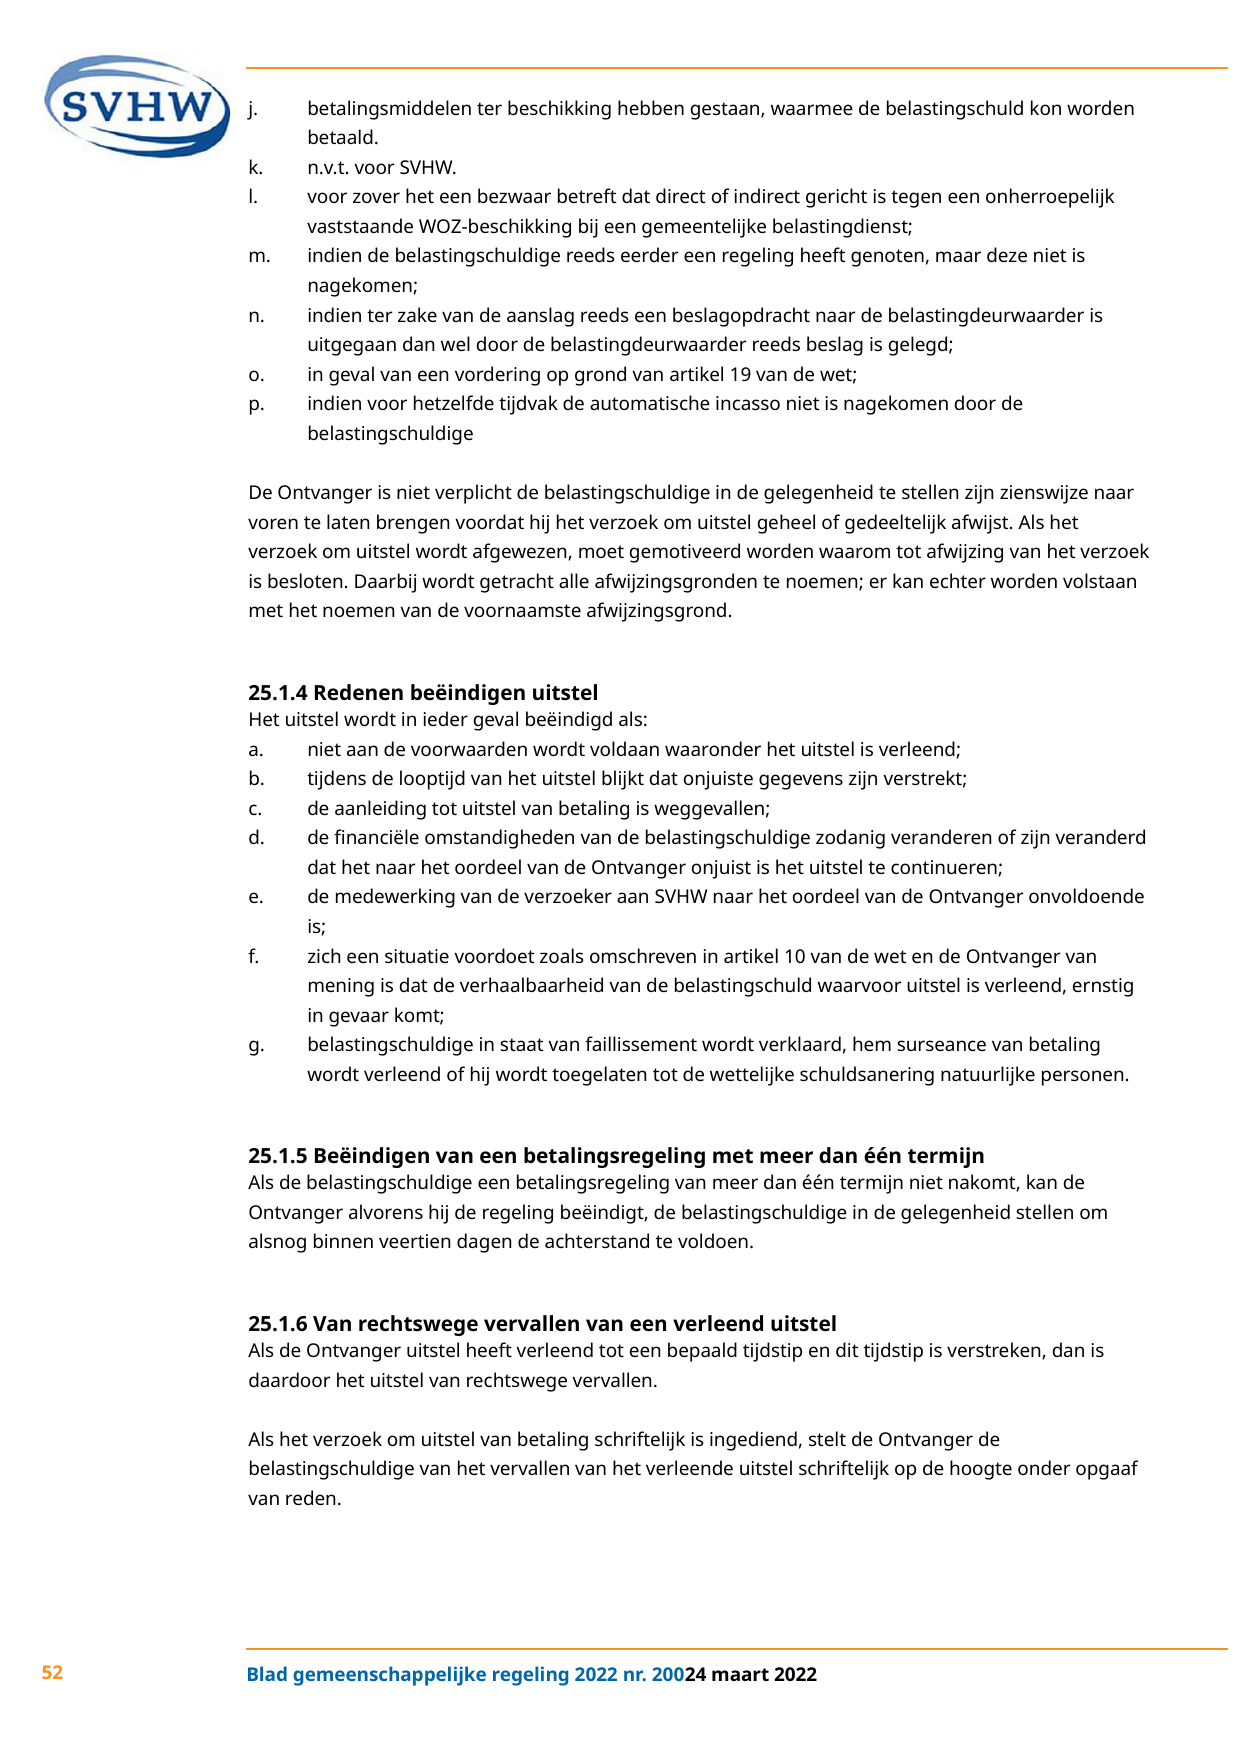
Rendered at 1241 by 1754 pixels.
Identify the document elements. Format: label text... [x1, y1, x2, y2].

list belastingschuldige in staat van faillissement wordt verklaard, hem surseance van betaling wordt verleend of hij wordt toegelaten tot de wettelijke schuldsanering natuurlijke personen. [248, 1032, 1152, 1087]
text Als de belastingschuldige een betalingsregeling van meer dan één termijn niet nakomt, kan de Ontvanger alvorens hij de regeling beëindigt, de belastingschuldige in de gelegenheid stellen om alsnog binnen veertien dagen de achterstand te voldoen. [248, 1169, 1152, 1254]
text 25.1.5 Beëindigen van een betalingsregeling met meer dan één termijn [248, 1141, 1152, 1169]
list de aanleiding tot uitstel van betaling is weggevallen; [248, 795, 1152, 821]
list indien ter zake van de aanslag reeds een beslagopdracht naar de belastingdeurwaarder is uitgegaan dan wel door de belastingdeurwaarder reeds beslag is gelegd; [248, 302, 1152, 357]
list tijdens de looptijd van het uitstel blijkt dat onjuiste gegevens zijn verstrekt; [248, 765, 1152, 791]
list betalingsmiddelen ter beschikking hebben gestaan, waarmee de belastingschuld kon worden betaald. [248, 95, 1152, 150]
text 25.1.6 Van rechtswege vervallen van een verleend uitstel [248, 1309, 1152, 1337]
list n.v.t. voor SVHW. [248, 154, 1152, 180]
list zich een situatie voordoet zoals omschreven in artikel 10 van de wet en de Ontvanger van mening is dat de verhaalbaarheid van de belastingschuld waarvoor uitstel is verleend, ernstig in gevaar komt; [248, 943, 1152, 1028]
text Het uitstel wordt in ieder geval beëindigd als: [248, 706, 1152, 732]
list de financiële omstandigheden van de belastingschuldige zodanig veranderen of zijn veranderd dat het naar het oordeel van de Ontvanger onjuist is het uitstel te continueren; [248, 824, 1152, 880]
text 25.1.4 Redenen beëindigen uitstel [248, 678, 1152, 706]
list voor zover het een bezwaar betreft dat direct of indirect gericht is tegen een onherroepelijk vaststaande WOZ-beschikking bij een gemeentelijke belastingdienst; [248, 183, 1152, 239]
list indien voor hetzelfde tijdvak de automatische incasso niet is nagekomen door de belastingschuldige [248, 391, 1152, 446]
text De Ontvanger is niet verplicht de belastingschuldige in de gelegenheid te stellen zijn zienswijze naar voren te laten brengen voordat hij het verzoek om uitstel geheel of gedeeltelijk afwijst. Als het verzoek om uitstel wordt afgewezen, moet gemotiveerd worden waarom tot afwijzing van het verzoek is besloten. Daarbij wordt getracht alle afwijzingsgronden te noemen; er kan echter worden volstaan met het noemen van de voornaamste afwijzingsgrond. [248, 479, 1152, 623]
text Als de Ontvanger uitstel heeft verleend tot een bepaald tijdstip en dit tijdstip is verstreken, dan is daardoor het uitstel van rechtswege vervallen. [248, 1337, 1152, 1392]
list indien de belastingschuldige reeds eerder een regeling heeft genoten, maar deze niet is nagekomen; [248, 243, 1152, 298]
list de medewerking van de verzoeker aan SVHW naar het oordeel van de Ontvanger onvoldoende is; [248, 884, 1152, 939]
text Als het verzoek om uitstel van betaling schriftelijk is ingediend, stelt de Ontvanger de belastingschuldige van het vervallen van het verleende uitstel schriftelijk op de hoogte onder opgaaf van reden. [248, 1426, 1152, 1511]
list in geval van een vordering op grond van artikel 19 van de wet; [248, 361, 1152, 387]
list niet aan de voorwaarden wordt voldaan waaronder het uitstel is verleend; [248, 736, 1152, 761]
picture [41, 47, 231, 172]
